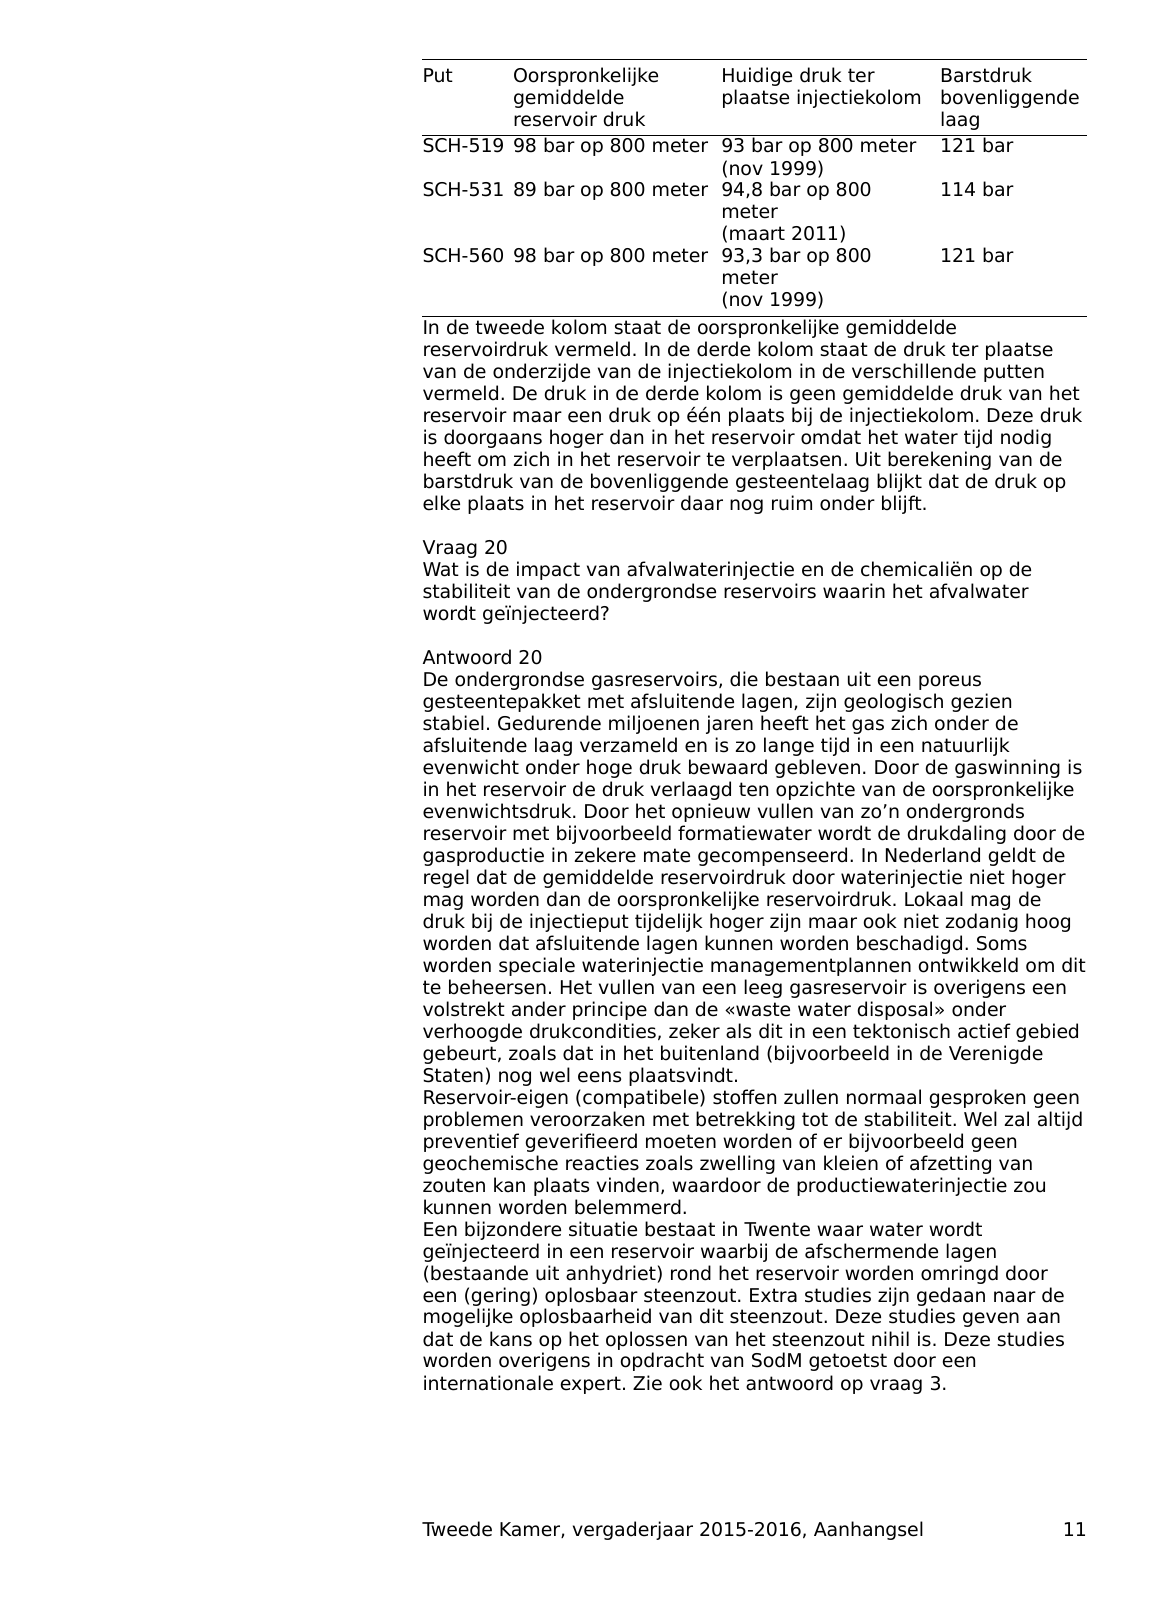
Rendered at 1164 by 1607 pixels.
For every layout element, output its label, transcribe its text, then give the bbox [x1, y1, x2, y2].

table_header Barstdruk bovenliggende laag [934, 60, 1087, 135]
table_header Oorspronkelijke gemiddelde reservoir druk [507, 60, 715, 135]
table_cell 114 bar [934, 179, 1087, 245]
table_cell 98 bar op 800 meter [507, 245, 715, 316]
table_cell SCH-531 [422, 179, 507, 245]
text De ondergrondse gasreservoirs, die bestaan uit een poreus gesteentepakket met afsluitende lagen, zijn geologisch gezien stabiel. Gedurende miljoenen jaren heeft het gas zich onder de afsluitende laag verzameld en is zo lange tijd in een natuurlijk evenwicht onder hoge druk bewaard gebleven. Door de gaswinning is in het reservoir de druk verlaagd ten opzichte van de oorspronkelijke evenwichtsdruk. Door het opnieuw vullen van zo’n ondergronds reservoir met bijvoorbeeld formatiewater wordt de drukdaling door de gasproductie in zekere mate gecompenseerd. In Nederland geldt de regel dat de gemiddelde reservoirdruk door waterinjectie niet hoger mag worden dan de oorspronkelijke reservoirdruk. Lokaal mag de druk bij de injectieput tijdelijk hoger zijn maar ook niet zodanig hoog worden dat afsluitende lagen kunnen worden beschadigd. Soms worden speciale waterinjectie managementplannen ontwikkeld om dit te beheersen. Het vullen van een leeg gasreservoir is overigens een volstrekt ander principe dan de «waste water disposal» onder verhoogde drukcondities, zeker als dit in een tektonisch actief gebied gebeurt, zoals dat in het buitenland (bijvoorbeeld in de Verenigde Staten) nog wel eens plaatsvindt. [422, 669, 1087, 1087]
table_cell 93 bar op 800 meter (nov 1999) [715, 136, 934, 179]
table_cell 121 bar [934, 245, 1087, 316]
table_cell SCH-519 [422, 136, 507, 179]
table_cell 121 bar [934, 136, 1087, 179]
text In de tweede kolom staat de oorspronkelijke gemiddelde reservoirdruk vermeld. In de derde kolom staat de druk ter plaatse van de onderzijde van de injectiekolom in de verschillende putten vermeld. De druk in de derde kolom is geen gemiddelde druk van het reservoir maar een druk op één plaats bij de injectiekolom. Deze druk is doorgaans hoger dan in het reservoir omdat het water tijd nodig heeft om zich in het reservoir te verplaatsen. Uit berekening van de barstdruk van de bovenliggende gesteentelaag blijkt dat de druk op elke plaats in het reservoir daar nog ruim onder blijft. [422, 317, 1087, 515]
table_cell 94,8 bar op 800 meter (maart 2011) [715, 179, 934, 245]
table_cell 98 bar op 800 meter [507, 136, 715, 179]
text Een bijzondere situatie bestaat in Twente waar water wordt geïnjecteerd in een reservoir waarbij de afschermende lagen (bestaande uit anhydriet) rond het reservoir worden omringd door een (gering) oplosbaar steenzout. Extra studies zijn gedaan naar de mogelijke oplosbaarheid van dit steenzout. Deze studies geven aan dat de kans op het oplossen van het steenzout nihil is. Deze studies worden overigens in opdracht van SodM getoetst door een internationale expert. Zie ook het antwoord op vraag 3. [422, 1218, 1087, 1394]
text Wat is de impact van afvalwaterinjectie en de chemicaliën op de stabiliteit van de ondergrondse reservoirs waarin het afvalwater wordt geïnjecteerd? [422, 559, 1087, 625]
table_cell 89 bar op 800 meter [507, 179, 715, 245]
text Reservoir-eigen (compatibele) stoffen zullen normaal gesproken geen problemen veroorzaken met betrekking tot de stabiliteit. Wel zal altijd preventief geverifieerd moeten worden of er bijvoorbeeld geen geochemische reacties zoals zwelling van kleien of afzetting van zouten kan plaats vinden, waardoor de productiewaterinjectie zou kunnen worden belemmerd. [422, 1087, 1087, 1218]
text Antwoord 20 [422, 647, 1087, 669]
text Vraag 20 [422, 537, 1087, 559]
table_cell SCH-560 [422, 245, 507, 316]
table_cell 93,3 bar op 800 meter (nov 1999) [715, 245, 934, 316]
table_header Put [422, 60, 507, 135]
table_header Huidige druk ter plaatse injectiekolom [715, 60, 934, 135]
